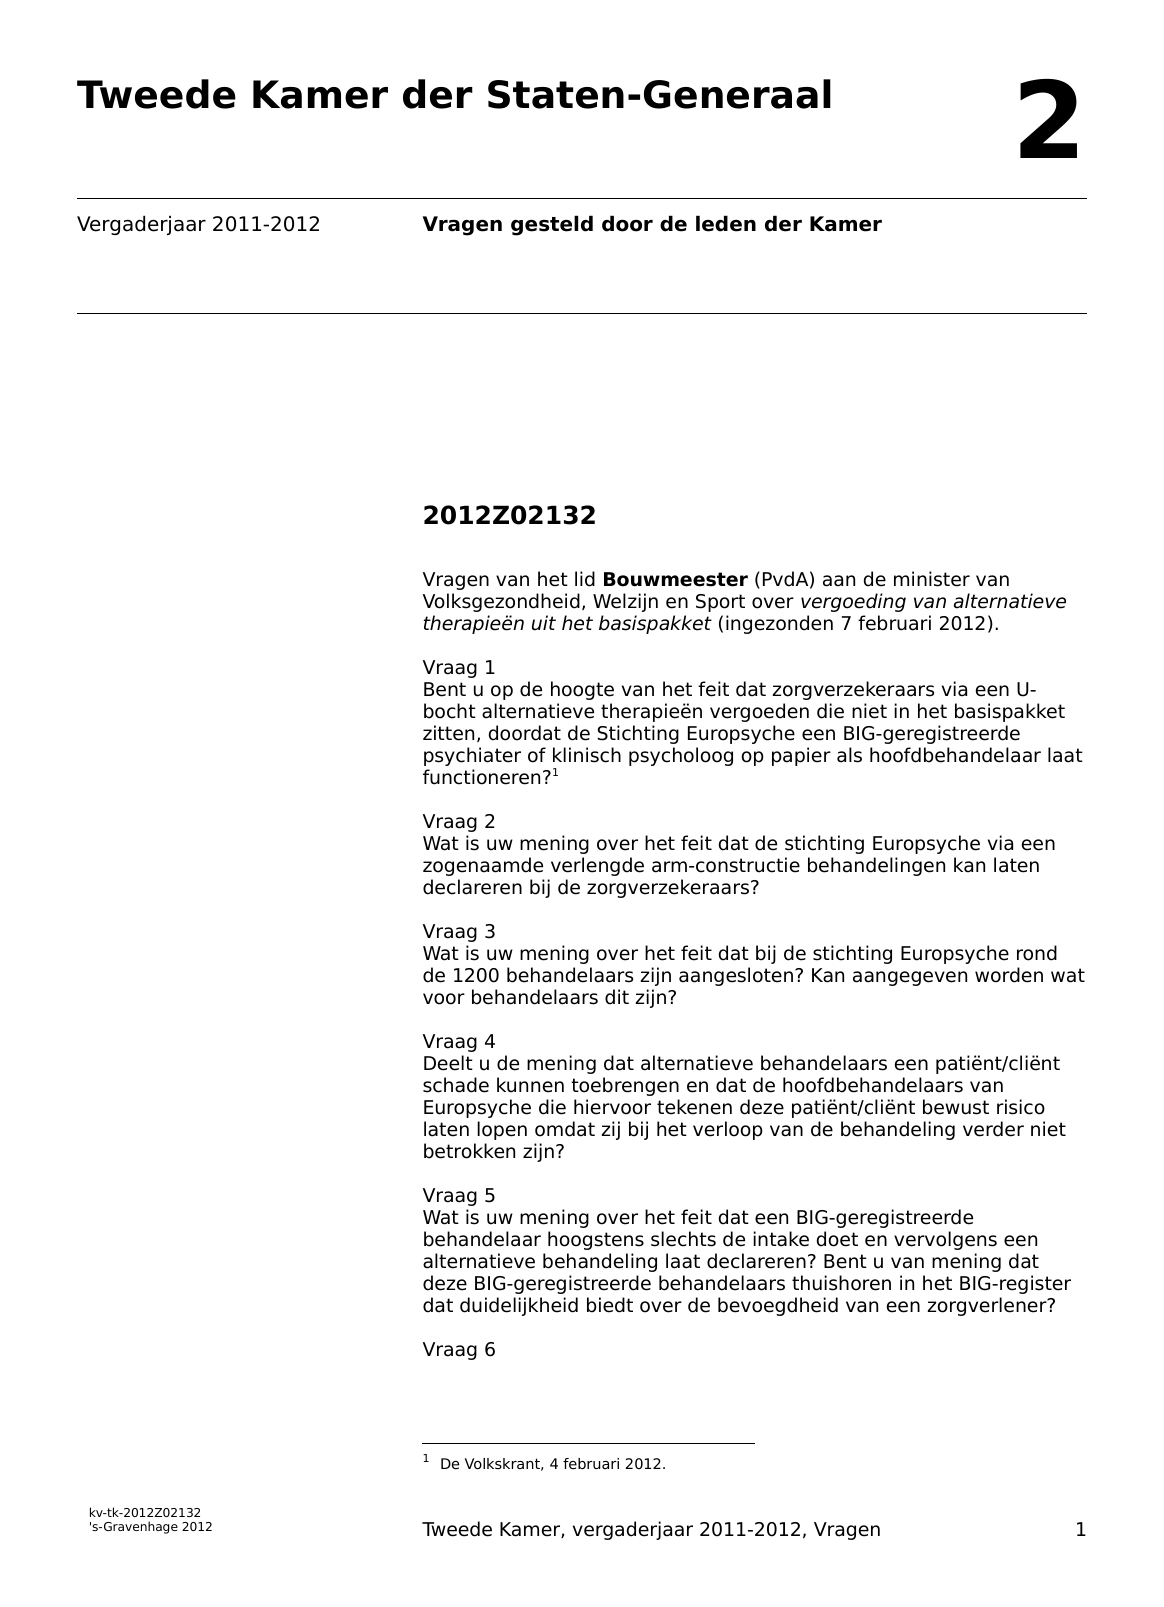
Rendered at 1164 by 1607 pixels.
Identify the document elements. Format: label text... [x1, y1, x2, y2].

text Vraag 6 [422, 1339, 1087, 1361]
text Vragen van het lid Bouwmeester (PvdA) aan de minister van Volksgezondheid, Welzijn en Sport over vergoeding van alternatieve therapieën uit het basispakket (ingezonden 7 februari 2012). [422, 569, 1087, 635]
text 's-Gravenhage 2012 [88, 1520, 323, 1534]
table_cell Vergaderjaar 2011-2012 [77, 199, 422, 313]
text Vraag 2 [422, 811, 1087, 833]
table_header 2 [886, 59, 1087, 198]
text De Volkskrant, 4 februari 2012. [422, 1452, 1087, 1474]
text 2012Z02132 [422, 501, 1087, 531]
text Wat is uw mening over het feit dat bij de stichting Europsyche rond de 1200 behandelaars zijn aangesloten? Kan aangegeven worden wat voor behandelaars dit zijn? [422, 943, 1087, 1009]
table_header Tweede Kamer der Staten-Generaal [77, 59, 886, 198]
table_cell Vragen gesteld door de leden der Kamer [422, 199, 1087, 313]
text Wat is uw mening over het feit dat een BIG-geregistreerde behandelaar hoogstens slechts de intake doet en vervolgens een alternatieve behandeling laat declareren? Bent u van mening dat deze BIG-geregistreerde behandelaars thuishoren in het BIG-register dat duidelijkheid biedt over de bevoegdheid van een zorgverlener? [422, 1207, 1087, 1317]
text Wat is uw mening over het feit dat de stichting Europsyche via een zogenaamde verlengde arm-constructie behandelingen kan laten declareren bij de zorgverzekeraars? [422, 833, 1087, 899]
text Vraag 4 [422, 1031, 1087, 1053]
text Vraag 3 [422, 921, 1087, 943]
text Deelt u de mening dat alternatieve behandelaars een patiënt/cliënt schade kunnen toebrengen en dat de hoofdbehandelaars van Europsyche die hiervoor tekenen deze patiënt/cliënt bewust risico laten lopen omdat zij bij het verloop van de behandeling verder niet betrokken zijn? [422, 1053, 1087, 1163]
text Vraag 5 [422, 1185, 1087, 1207]
text kv-tk-2012Z02132 [88, 1506, 323, 1520]
text Vraag 1 [422, 657, 1087, 679]
text Bent u op de hoogte van het feit dat zorgverzekeraars via een U-bocht alternatieve therapieën vergoeden die niet in het basispakket zitten, doordat de Stichting Europsyche een BIG-geregistreerde psychiater of klinisch psycholoog op papier als hoofdbehandelaar laat functioneren? [422, 679, 1087, 789]
